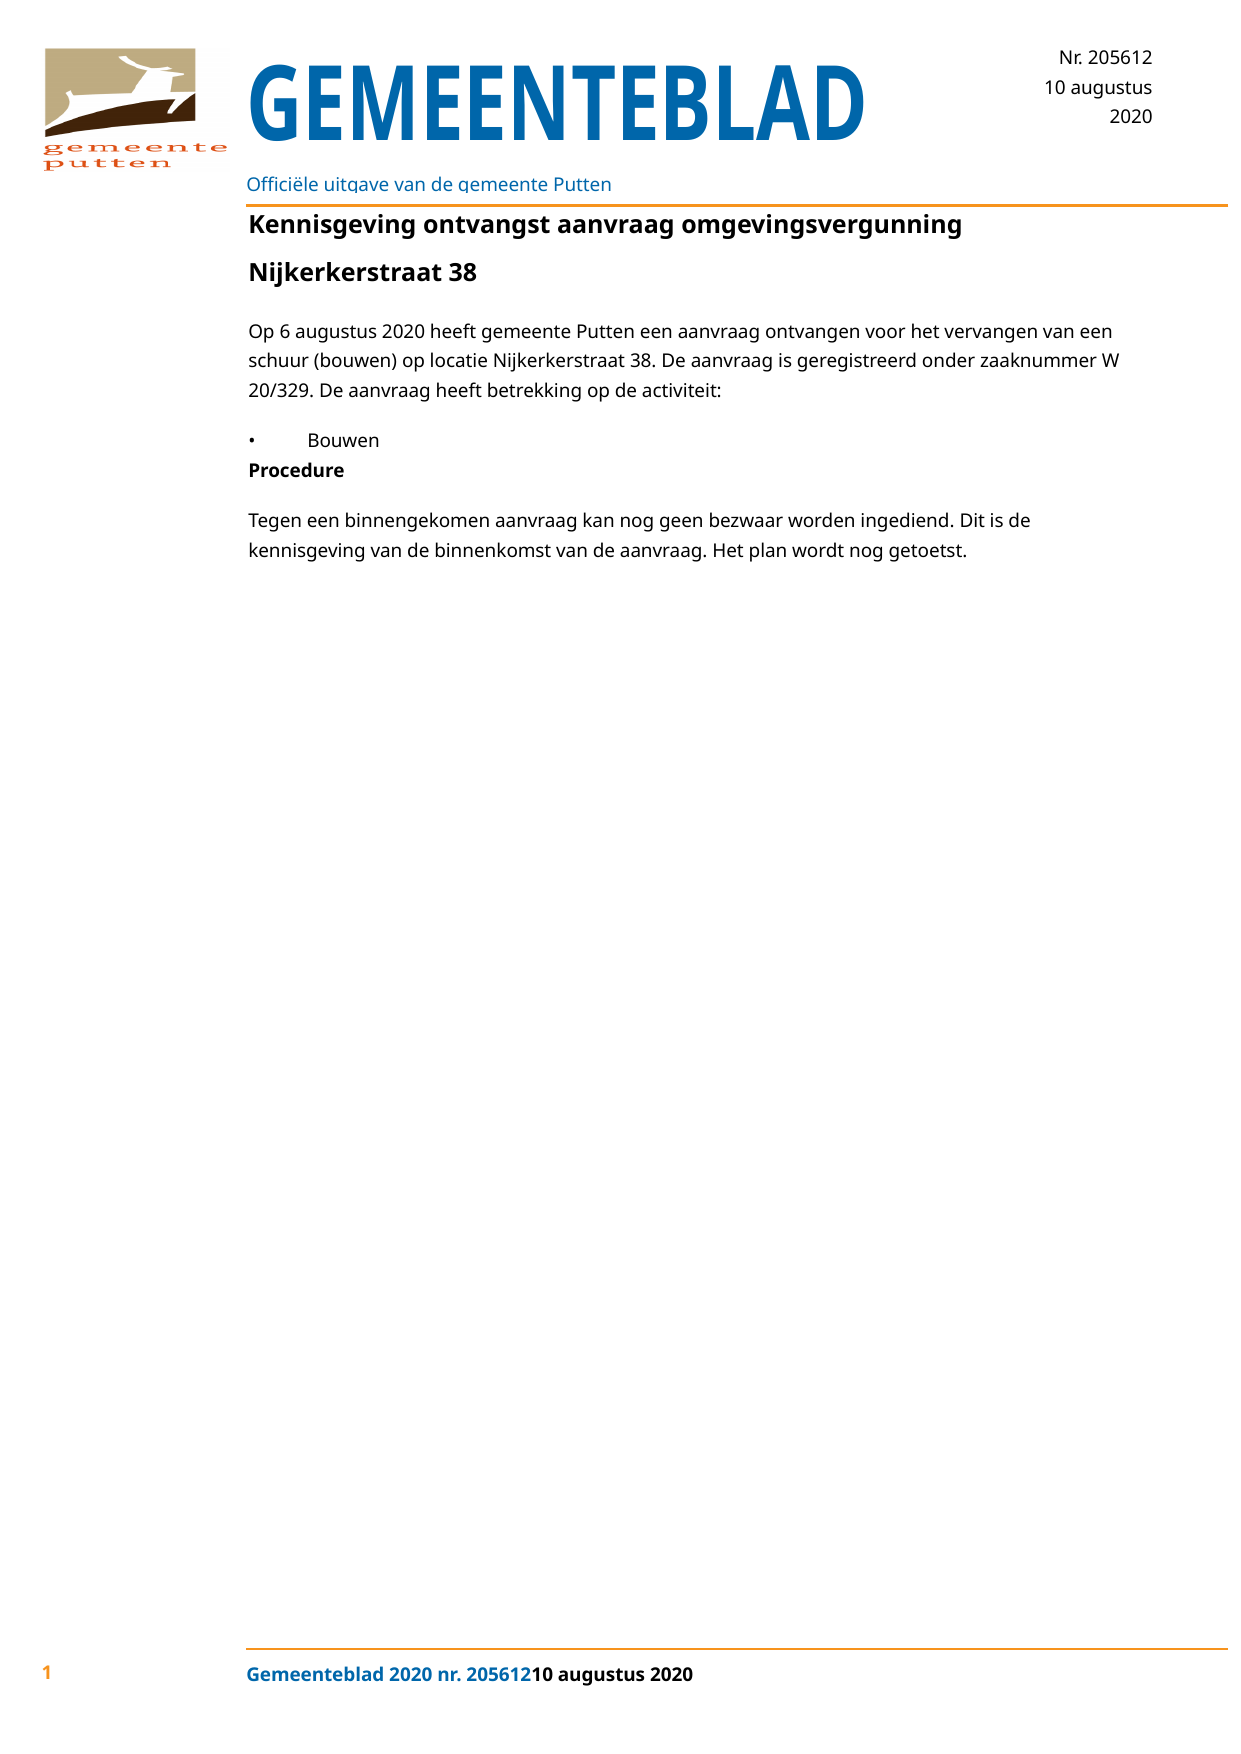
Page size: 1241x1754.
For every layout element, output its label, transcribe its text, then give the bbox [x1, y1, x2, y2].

text Op 6 augustus 2020 heeft gemeente Putten een aanvraag ontvangen voor het vervangen van een schuur (bouwen) op locatie Nijkerkerstraat 38. De aanvraag is geregistreerd onder zaaknummer W 20/329. De aanvraag heeft betrekking op de activiteit: [248, 318, 1152, 403]
picture [41, 47, 231, 172]
list Bouwen [248, 427, 1152, 453]
text Tegen een binnengekomen aanvraag kan nog geen bezwaar worden ingediend. Dit is de kennisgeving van de binnenkomst van de aanvraag. Het plan wordt nog getoetst. [248, 507, 1152, 563]
text Kennisgeving ontvangst aanvraag omgevingsvergunning Nijkerkerstraat 38 [248, 207, 1152, 288]
text Procedure [248, 457, 1152, 483]
